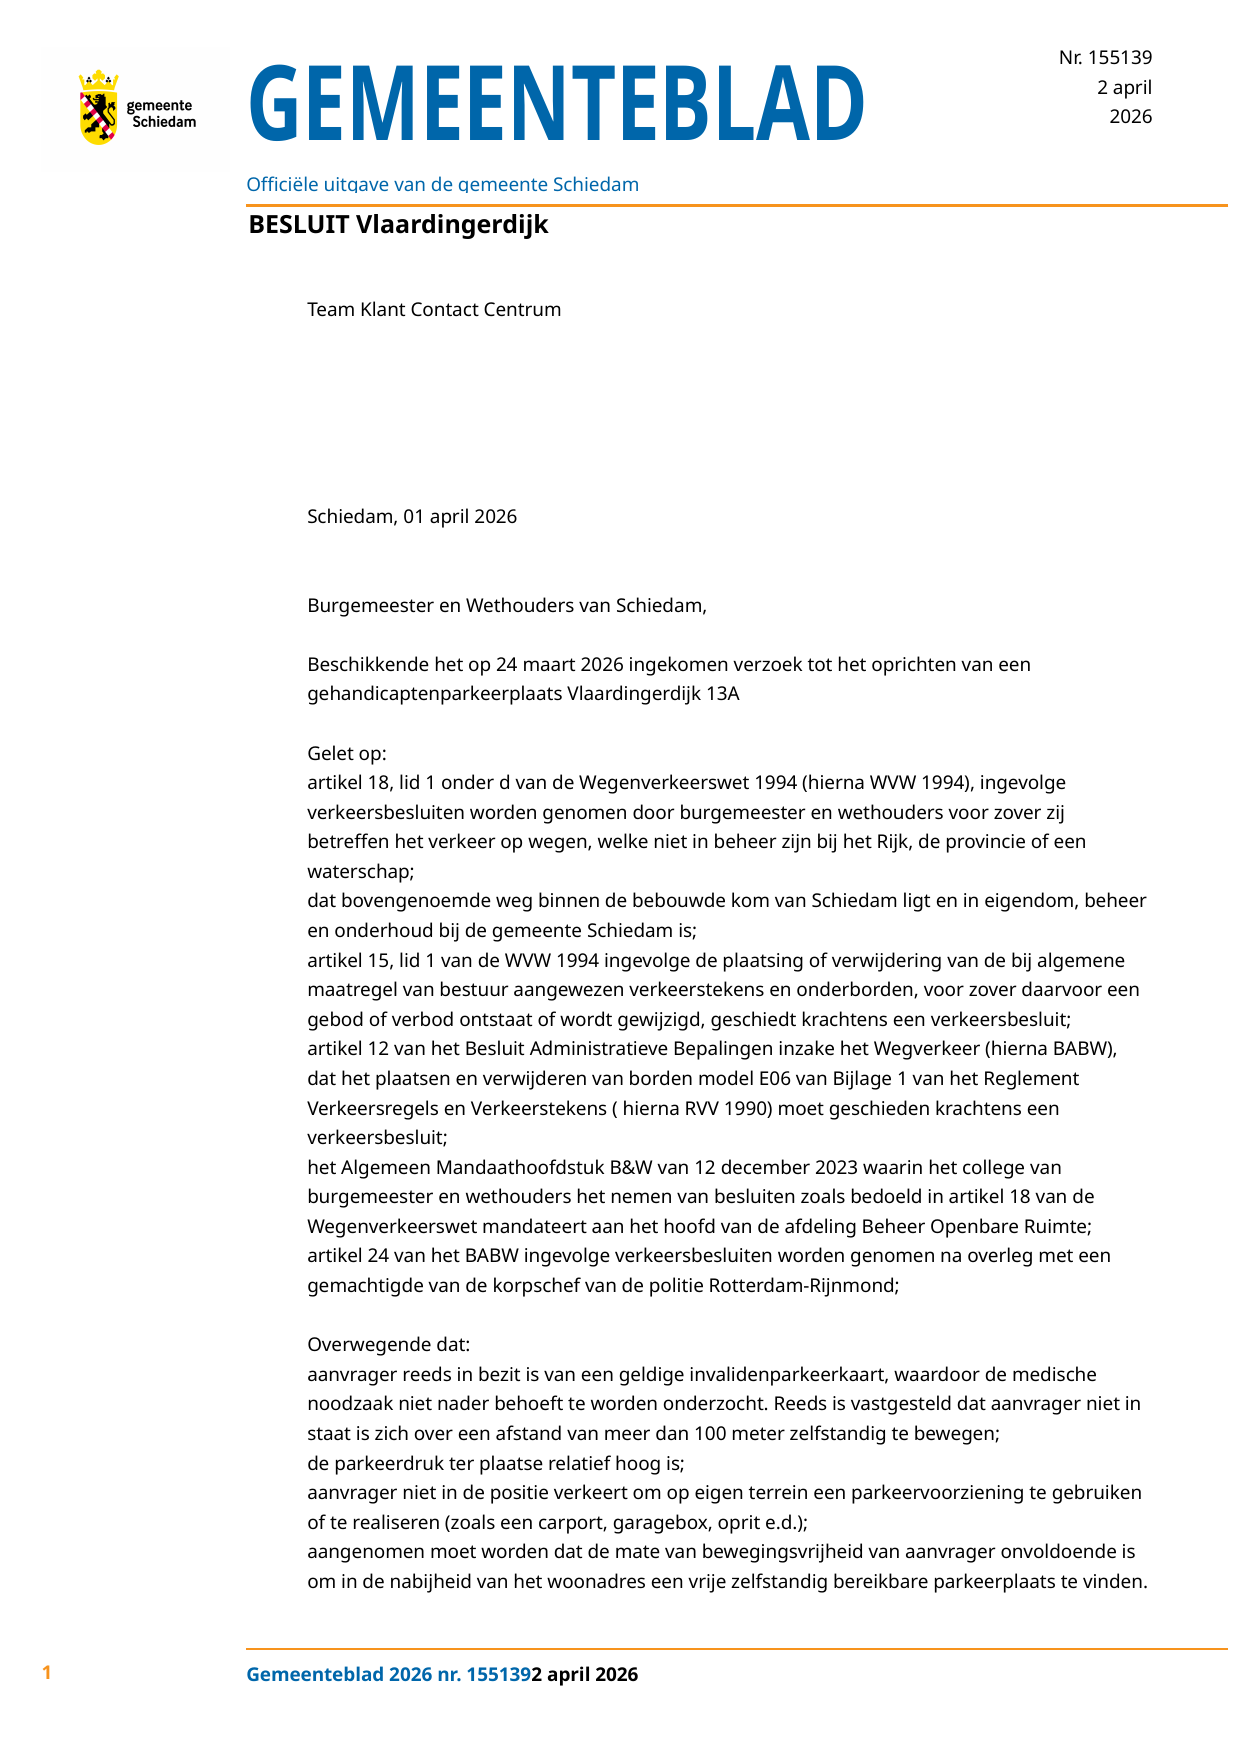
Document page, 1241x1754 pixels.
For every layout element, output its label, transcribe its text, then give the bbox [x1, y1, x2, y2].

list Burgemeester en Wethouders van Schiedam, [248, 592, 1152, 618]
list aanvrager niet in de positie verkeert om op eigen terrein een parkeervoorziening te gebruiken of te realiseren (zoals een carport, garagebox, oprit e.d.); [248, 1479, 1152, 1535]
list artikel 24 van het BABW ingevolge verkeersbesluiten worden genomen na overleg met een gemachtigde van de korpschef van de politie Rotterdam-Rijnmond; [248, 1243, 1152, 1298]
list Team Klant Contact Centrum [248, 296, 1152, 322]
list de parkeerdruk ter plaatse relatief hoog is; [248, 1450, 1152, 1476]
list artikel 15, lid 1 van de WVW 1994 ingevolge de plaatsing of verwijdering van de bij algemene maatregel van bestuur aangewezen verkeerstekens en onderborden, voor zover daarvoor een gebod of verbod ontstaat of wordt gewijzigd, geschiedt krachtens een verkeersbesluit; [248, 947, 1152, 1032]
list Gelet op: [248, 740, 1152, 766]
list Beschikkende het op 24 maart 2026 ingekomen verzoek tot het oprichten van een gehandicaptenparkeerplaats Vlaardingerdijk 13A [248, 651, 1152, 706]
list Overwegende dat: [248, 1331, 1152, 1357]
list aangenomen moet worden dat de mate van bewegingsvrijheid van aanvrager onvoldoende is om in de nabijheid van het woonadres een vrije zelfstandig bereikbare parkeerplaats te vinden. [248, 1538, 1152, 1594]
list artikel 12 van het Besluit Administratieve Bepalingen inzake het Wegverkeer (hierna BABW), dat het plaatsen en verwijderen van borden model E06 van Bijlage 1 van het Reglement Verkeersregels en Verkeerstekens ( hierna RVV 1990) moet geschieden krachtens een verkeersbesluit; [248, 1036, 1152, 1150]
picture [41, 47, 231, 172]
list dat bovengenoemde weg binnen de bebouwde kom van Schiedam ligt en in eigendom, beheer en onderhoud bij de gemeente Schiedam is; [248, 888, 1152, 943]
list aanvrager reeds in bezit is van een geldige invalidenparkeerkaart, waardoor de medische noodzaak niet nader behoeft te worden onderzocht. Reeds is vastgesteld dat aanvrager niet in staat is zich over een afstand van meer dan 100 meter zelfstandig te bewegen; [248, 1361, 1152, 1446]
list Schiedam, 01 april 2026 [248, 503, 1152, 529]
list artikel 18, lid 1 onder d van de Wegenverkeerswet 1994 (hierna WVW 1994), ingevolge verkeersbesluiten worden genomen door burgemeester en wethouders voor zover zij betreffen het verkeer op wegen, welke niet in beheer zijn bij het Rijk, de provincie of een waterschap; [248, 769, 1152, 884]
text BESLUIT Vlaardingerdijk [248, 207, 1152, 241]
list het Algemeen Mandaathoofdstuk B&W van 12 december 2023 waarin het college van burgemeester en wethouders het nemen van besluiten zoals bedoeld in artikel 18 van de Wegenverkeerswet mandateert aan het hoofd van de afdeling Beheer Openbare Ruimte; [248, 1154, 1152, 1239]
